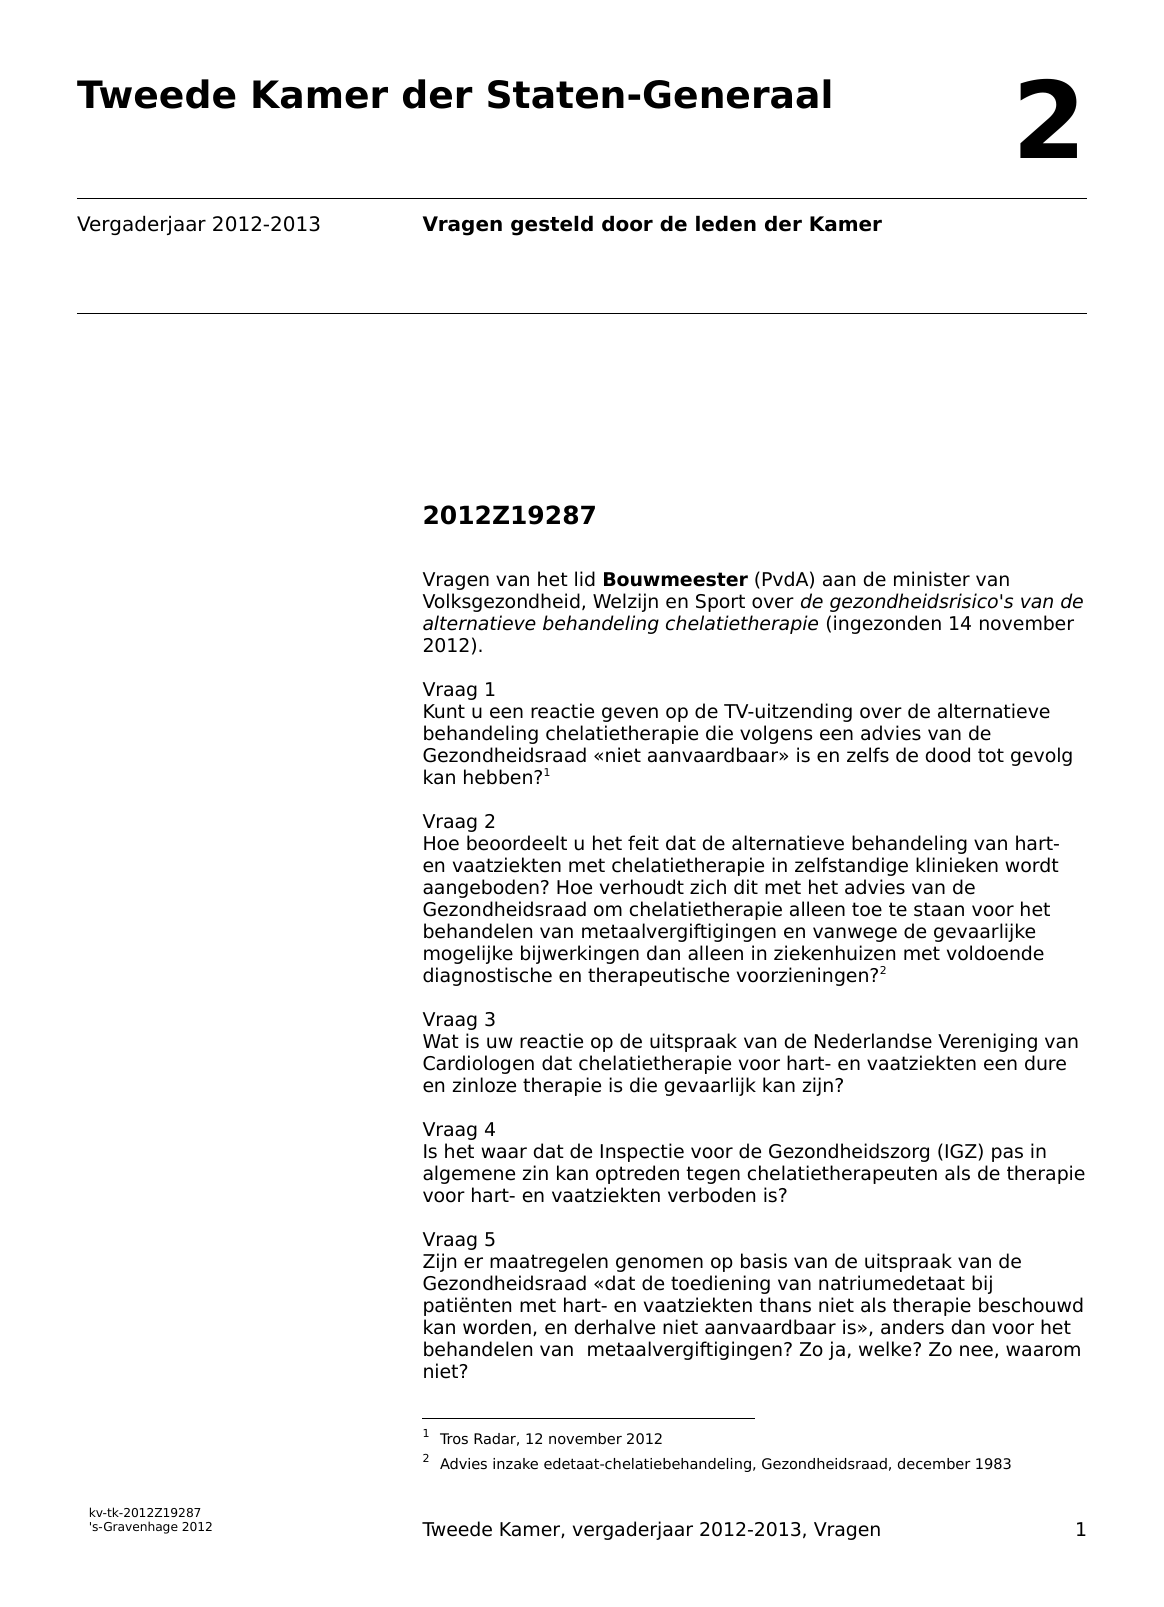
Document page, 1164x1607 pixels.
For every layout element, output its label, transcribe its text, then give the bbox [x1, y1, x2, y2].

text Advies inzake edetaat-chelatiebehandeling, Gezondheidsraad, december 1983 [422, 1452, 1087, 1474]
text Vraag 3 [422, 1009, 1087, 1031]
text kv-tk-2012Z19287 [88, 1506, 323, 1520]
text Vraag 1 [422, 679, 1087, 701]
text Vragen van het lid Bouwmeester (PvdA) aan de minister van Volksgezondheid, Welzijn en Sport over de gezondheidsrisico's van de alternatieve behandeling chelatietherapie (ingezonden 14 november 2012). [422, 569, 1087, 657]
text Wat is uw reactie op de uitspraak van de Nederlandse Vereniging van Cardiologen dat chelatietherapie voor hart- en vaatziekten een dure en zinloze therapie is die gevaarlijk kan zijn? [422, 1031, 1087, 1097]
text Hoe beoordeelt u het feit dat de alternatieve behandeling van hart- en vaatziekten met chelatietherapie in zelfstandige klinieken wordt aangeboden? Hoe verhoudt zich dit met het advies van de Gezondheidsraad om chelatietherapie alleen toe te staan voor het behandelen van metaalvergiftigingen en vanwege de gevaarlijke mogelijke bijwerkingen dan alleen in ziekenhuizen met voldoende diagnostische en therapeutische voorzieningen? [422, 833, 1087, 987]
text 2012Z19287 [422, 501, 1087, 531]
table_cell Vergaderjaar 2012-2013 [77, 199, 422, 313]
text Vraag 2 [422, 811, 1087, 833]
text Vraag 4 [422, 1119, 1087, 1141]
text Is het waar dat de Inspectie voor de Gezondheidszorg (IGZ) pas in algemene zin kan optreden tegen chelatietherapeuten als de therapie voor hart- en vaatziekten verboden is? [422, 1141, 1087, 1207]
table_header Tweede Kamer der Staten-Generaal [77, 59, 886, 198]
text Zijn er maatregelen genomen op basis van de uitspraak van de Gezondheidsraad «dat de toediening van natriumedetaat bij patiënten met hart- en vaatziekten thans niet als therapie beschouwd kan worden, en derhalve niet aanvaardbaar is», anders dan voor het behandelen van metaalvergiftigingen? Zo ja, welke? Zo nee, waarom niet? [422, 1251, 1087, 1383]
table_cell Vragen gesteld door de leden der Kamer [422, 199, 1087, 313]
text Tros Radar, 12 november 2012 [422, 1427, 1087, 1449]
text Vraag 5 [422, 1229, 1087, 1251]
text 's-Gravenhage 2012 [88, 1520, 323, 1534]
table_header 2 [886, 59, 1087, 198]
text Kunt u een reactie geven op de TV-uitzending over de alternatieve behandeling chelatietherapie die volgens een advies van de Gezondheidsraad «niet aanvaardbaar» is en zelfs de dood tot gevolg kan hebben? [422, 701, 1087, 789]
